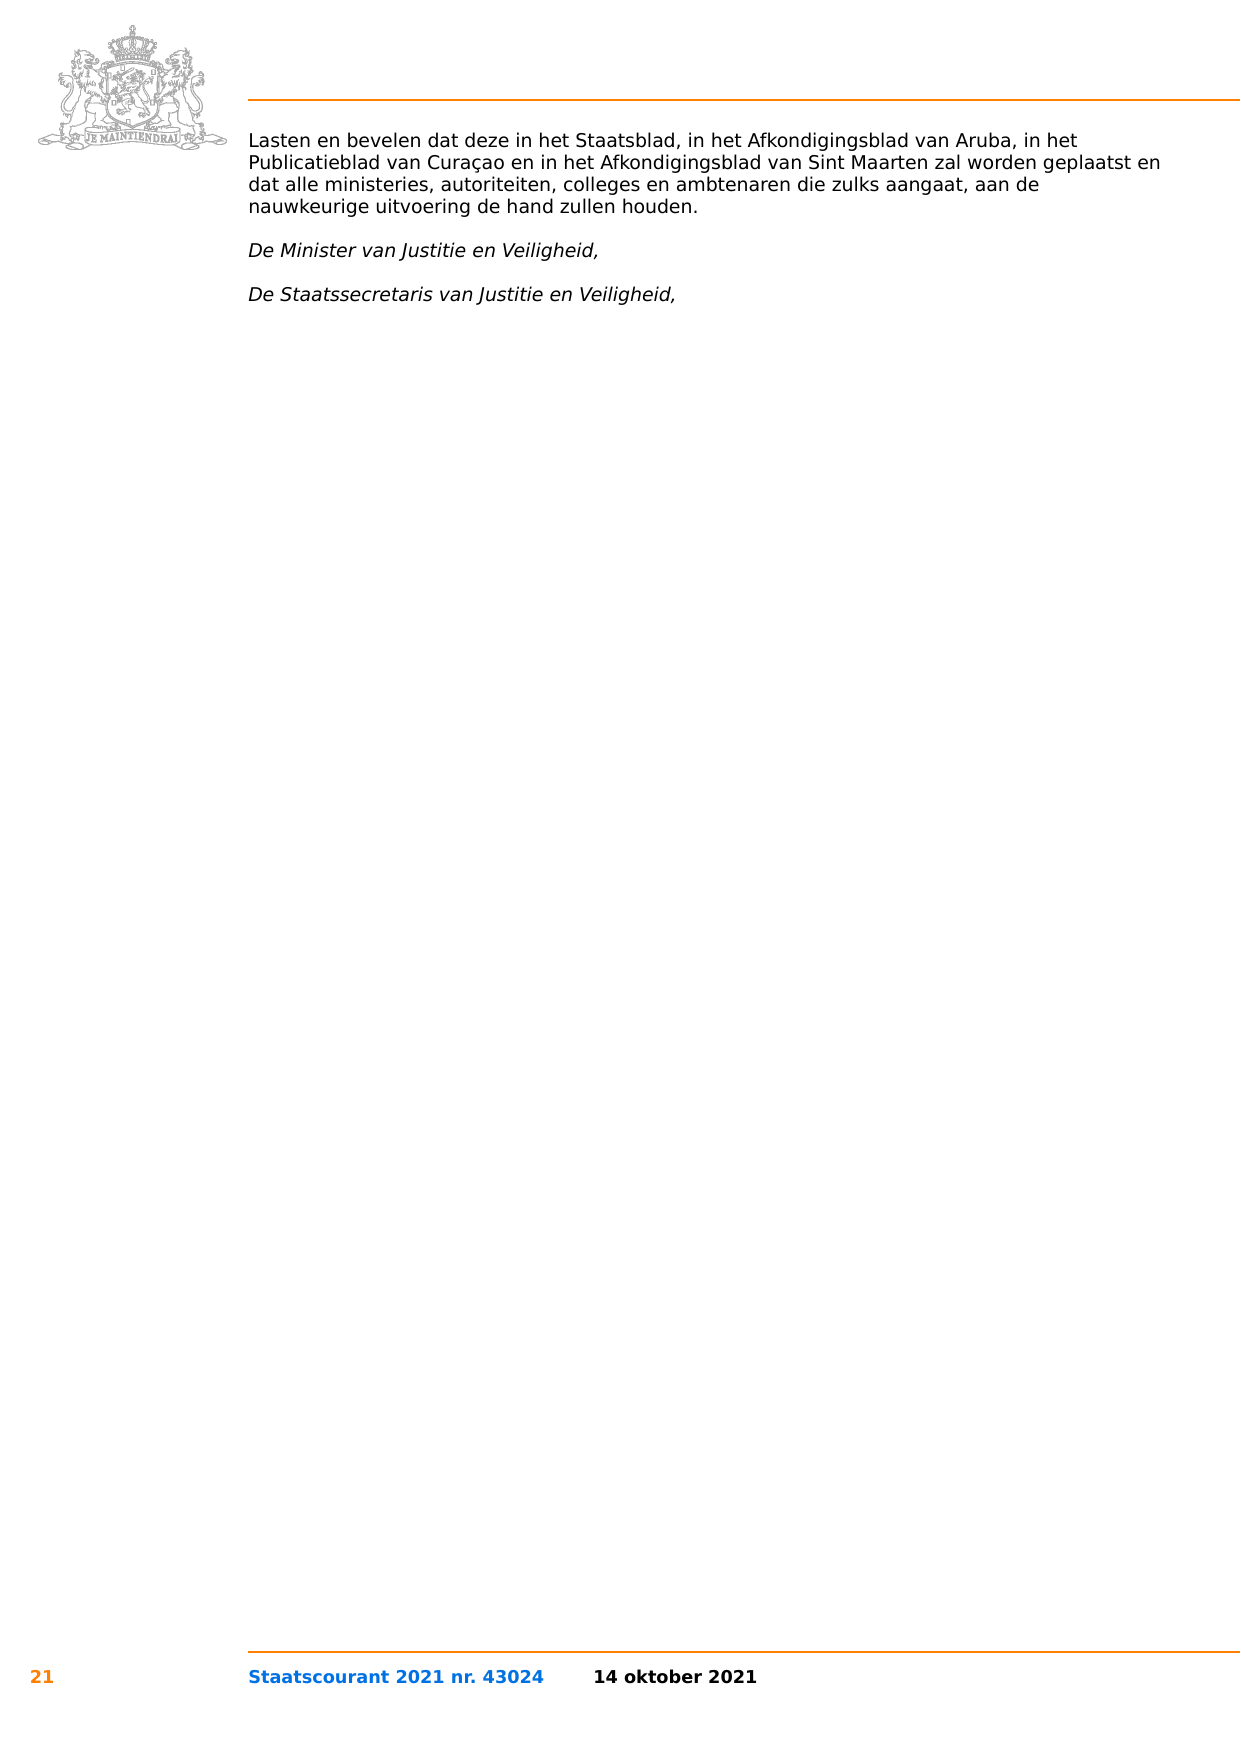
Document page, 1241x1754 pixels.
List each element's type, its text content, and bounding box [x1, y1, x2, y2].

text Lasten en bevelen dat deze in het Staatsblad, in het Afkondigingsblad van Aruba, in het Publicatieblad van Curaçao en in het Afkondigingsblad van Sint Maarten zal worden geplaatst en dat alle ministeries, autoriteiten, colleges en ambtenaren die zulks aangaat, aan de nauwkeurige uitvoering de hand zullen houden. [248, 130, 1163, 218]
text De Staatssecretaris van Justitie en Veiligheid, [248, 283, 1163, 306]
picture [38, 25, 227, 150]
text De Minister van Justitie en Veiligheid, [248, 240, 1163, 262]
